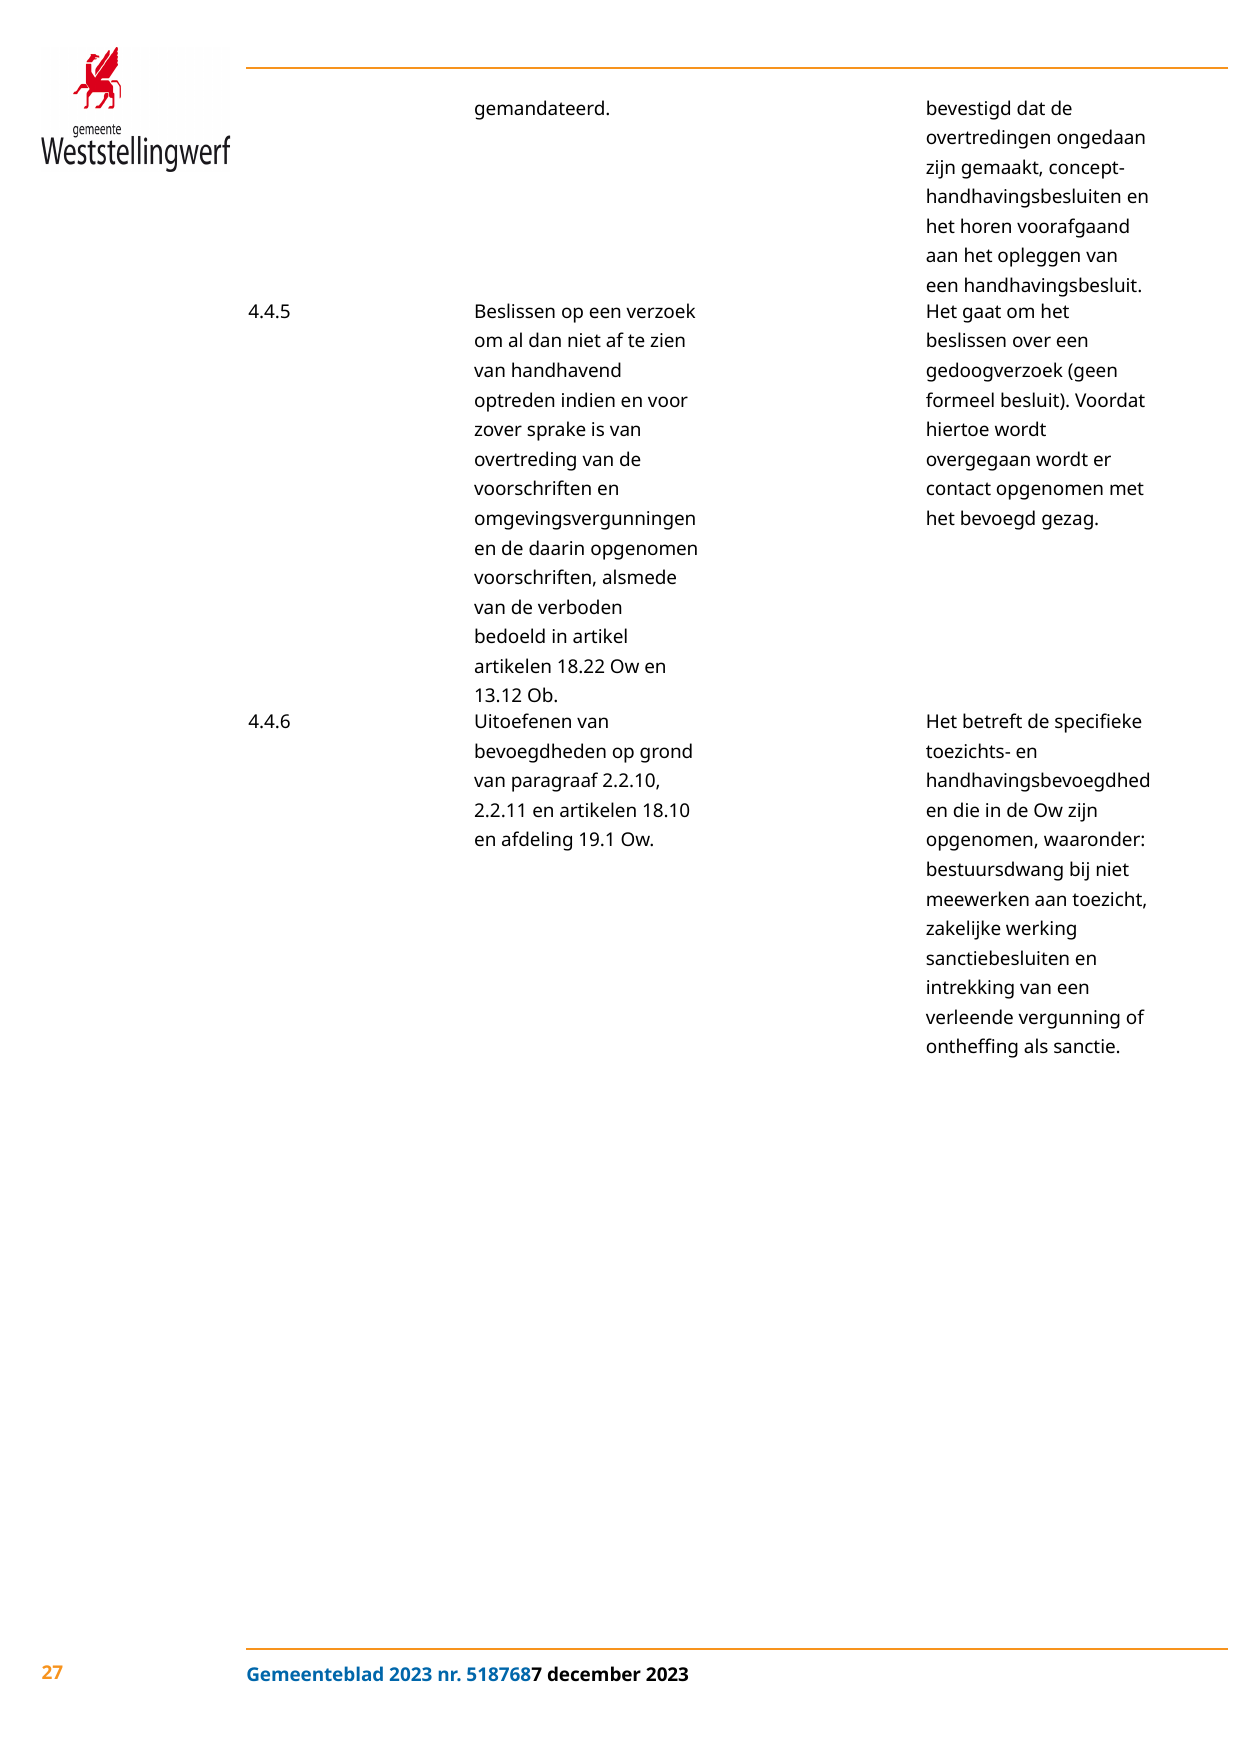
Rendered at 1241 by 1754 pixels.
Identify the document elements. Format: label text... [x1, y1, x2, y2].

table_cell 4.4.5 [248, 298, 474, 708]
table_cell [700, 95, 926, 298]
picture [41, 47, 231, 172]
table_cell [700, 708, 926, 1059]
table_cell Het betreft de specifieke toezichts- en handhavingsbevoegdheden die in de Ow zijn opgenomen, waaronder: bestuursdwang bij niet meewerken aan toezicht, zakelijke werking sanctiebesluiten en intrekking van een verleende vergunning of ontheffing als sanctie. [926, 708, 1152, 1059]
table_cell bevestigd dat de overtredingen ongedaan zijn gemaakt, concept-handhavingsbesluiten en het horen voorafgaand aan het opleggen van een handhavingsbesluit. [926, 95, 1152, 298]
table_cell [700, 298, 926, 708]
table_cell Het gaat om het beslissen over een gedoogverzoek (geen formeel besluit). Voordat hiertoe wordt overgegaan wordt er contact opgenomen met het bevoegd gezag. [926, 298, 1152, 708]
table_cell 4.4.6 [248, 708, 474, 1059]
table_cell Beslissen op een verzoek om al dan niet af te zien van handhavend optreden indien en voor zover sprake is van overtreding van de voorschriften en omgevingsvergunningen en de daarin opgenomen voorschriften, alsmede van de verboden bedoeld in artikel artikelen 18.22 Ow en 13.12 Ob. [474, 298, 700, 708]
table_cell Uitoefenen van bevoegdheden op grond van paragraaf 2.2.10, 2.2.11 en artikelen 18.10 en afdeling 19.1 Ow. [474, 708, 700, 1059]
table_cell gemandateerd. [474, 95, 700, 298]
table_cell [248, 95, 474, 298]
